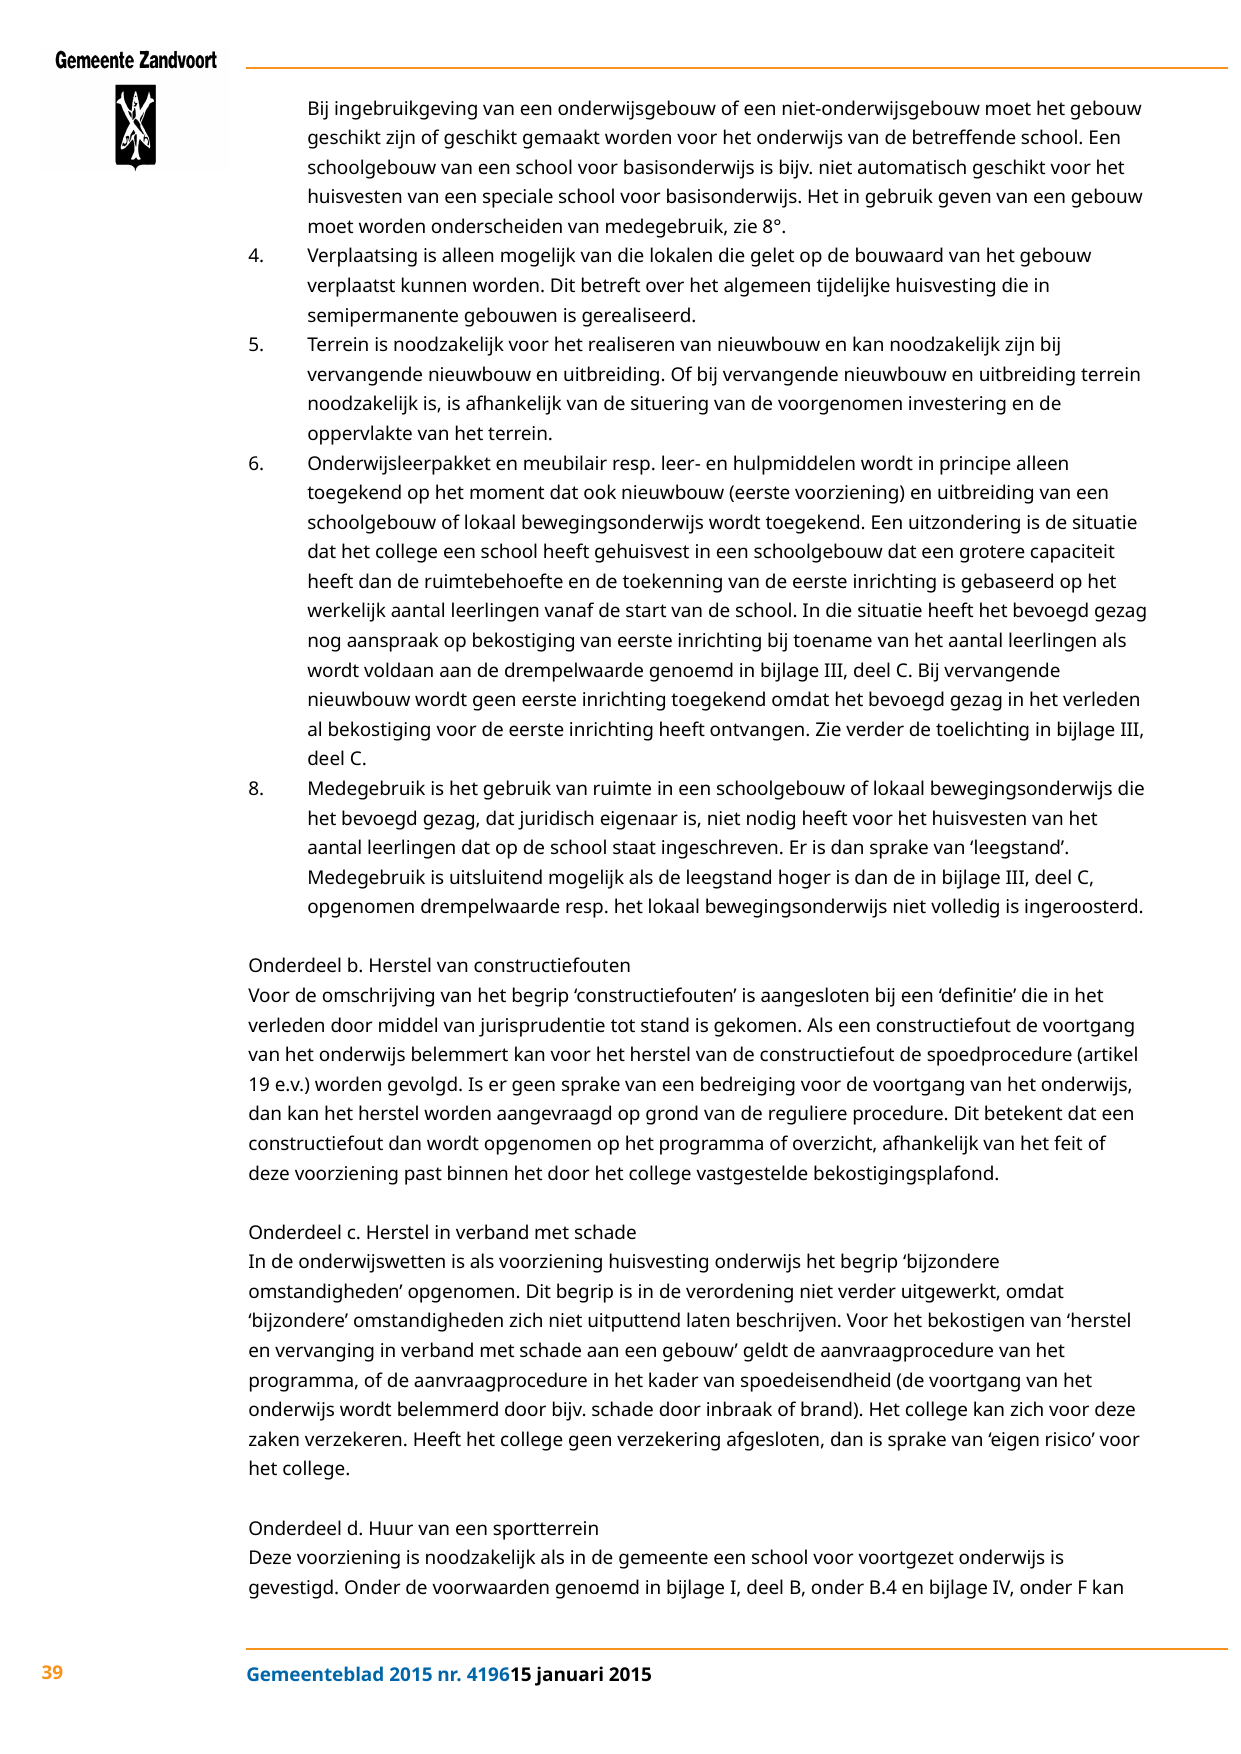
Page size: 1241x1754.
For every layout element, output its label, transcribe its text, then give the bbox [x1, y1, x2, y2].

picture [41, 47, 231, 172]
list Onderwijsleerpakket en meubilair resp. leer- en hulpmiddelen wordt in principe alleen toegekend op het moment dat ook nieuwbouw (eerste voorziening) en uitbreiding van een schoolgebouw of lokaal bewegingsonderwijs wordt toegekend. Een uitzondering is de situatie dat het college een school heeft gehuisvest in een schoolgebouw dat een grotere capaciteit heeft dan de ruimtebehoefte en de toekenning van de eerste inrichting is gebaseerd op het werkelijk aantal leerlingen vanaf de start van de school. In die situatie heeft het bevoegd gezag nog aanspraak op bekostiging van eerste inrichting bij toename van het aantal leerlingen als wordt voldaan aan de drempelwaarde genoemd in bijlage III, deel C. Bij vervangende nieuwbouw wordt geen eerste inrichting toegekend omdat het bevoegd gezag in het verleden al bekostiging voor de eerste inrichting heeft ontvangen. Zie verder de toelichting in bijlage III, deel C. [248, 450, 1152, 771]
text Deze voorziening is noodzakelijk als in de gemeente een school voor voortgezet onderwijs is gevestigd. Onder de voorwaarden genoemd in bijlage I, deel B, onder B.4 en bijlage IV, onder F kan [248, 1544, 1152, 1600]
list Verplaatsing is alleen mogelijk van die lokalen die gelet op de bouwaard van het gebouw verplaatst kunnen worden. Dit betreft over het algemeen tijdelijke huisvesting die in semipermanente gebouwen is gerealiseerd. [248, 243, 1152, 328]
text In de onderwijswetten is als voorziening huisvesting onderwijs het begrip ‘bijzondere omstandigheden’ opgenomen. Dit begrip is in de verordening niet verder uitgewerkt, omdat ‘bijzondere’ omstandigheden zich niet uitputtend laten beschrijven. Voor het bekostigen van ‘herstel en vervanging in verband met schade aan een gebouw’ geldt de aanvraagprocedure van het programma, of de aanvraagprocedure in het kader van spoedeisendheid (de voortgang van het onderwijs wordt belemmerd door bijv. schade door inbraak of brand). Het college kan zich voor deze zaken verzekeren. Heeft het college geen verzekering afgesloten, dan is sprake van ‘eigen risico’ voor het college. [248, 1248, 1152, 1481]
list Bij ingebruikgeving van een onderwijsgebouw of een niet-onderwijsgebouw moet het gebouw geschikt zijn of geschikt gemaakt worden voor het onderwijs van de betreffende school. Een schoolgebouw van een school voor basisonderwijs is bijv. niet automatisch geschikt voor het huisvesten van een speciale school voor basisonderwijs. Het in gebruik geven van een gebouw moet worden onderscheiden van medegebruik, zie 8°. [248, 95, 1152, 239]
text Onderdeel d. Huur van een sportterrein [248, 1515, 1152, 1541]
text Voor de omschrijving van het begrip ‘constructiefouten’ is aangesloten bij een ‘definitie’ die in het verleden door middel van jurisprudentie tot stand is gekomen. Als een constructiefout de voortgang van het onderwijs belemmert kan voor het herstel van de constructiefout de spoedprocedure (artikel 19 e.v.) worden gevolgd. Is er geen sprake van een bedreiging voor de voortgang van het onderwijs, dan kan het herstel worden aangevraagd op grond van de reguliere procedure. Dit betekent dat een constructiefout dan wordt opgenomen op het programma of overzicht, afhankelijk van het feit of deze voorziening past binnen het door het college vastgestelde bekostigingsplafond. [248, 982, 1152, 1186]
text Onderdeel c. Herstel in verband met schade [248, 1219, 1152, 1245]
text Onderdeel b. Herstel van constructiefouten [248, 953, 1152, 978]
list Terrein is noodzakelijk voor het realiseren van nieuwbouw en kan noodzakelijk zijn bij vervangende nieuwbouw en uitbreiding. Of bij vervangende nieuwbouw en uitbreiding terrein noodzakelijk is, is afhankelijk van de situering van de voorgenomen investering en de oppervlakte van het terrein. [248, 331, 1152, 446]
list Medegebruik is het gebruik van ruimte in een schoolgebouw of lokaal bewegingsonderwijs die het bevoegd gezag, dat juridisch eigenaar is, niet nodig heeft voor het huisvesten van het aantal leerlingen dat op de school staat ingeschreven. Er is dan sprake van ‘leegstand’. Medegebruik is uitsluitend mogelijk als de leegstand hoger is dan de in bijlage III, deel C, opgenomen drempelwaarde resp. het lokaal bewegingsonderwijs niet volledig is ingeroosterd. [248, 775, 1152, 919]
